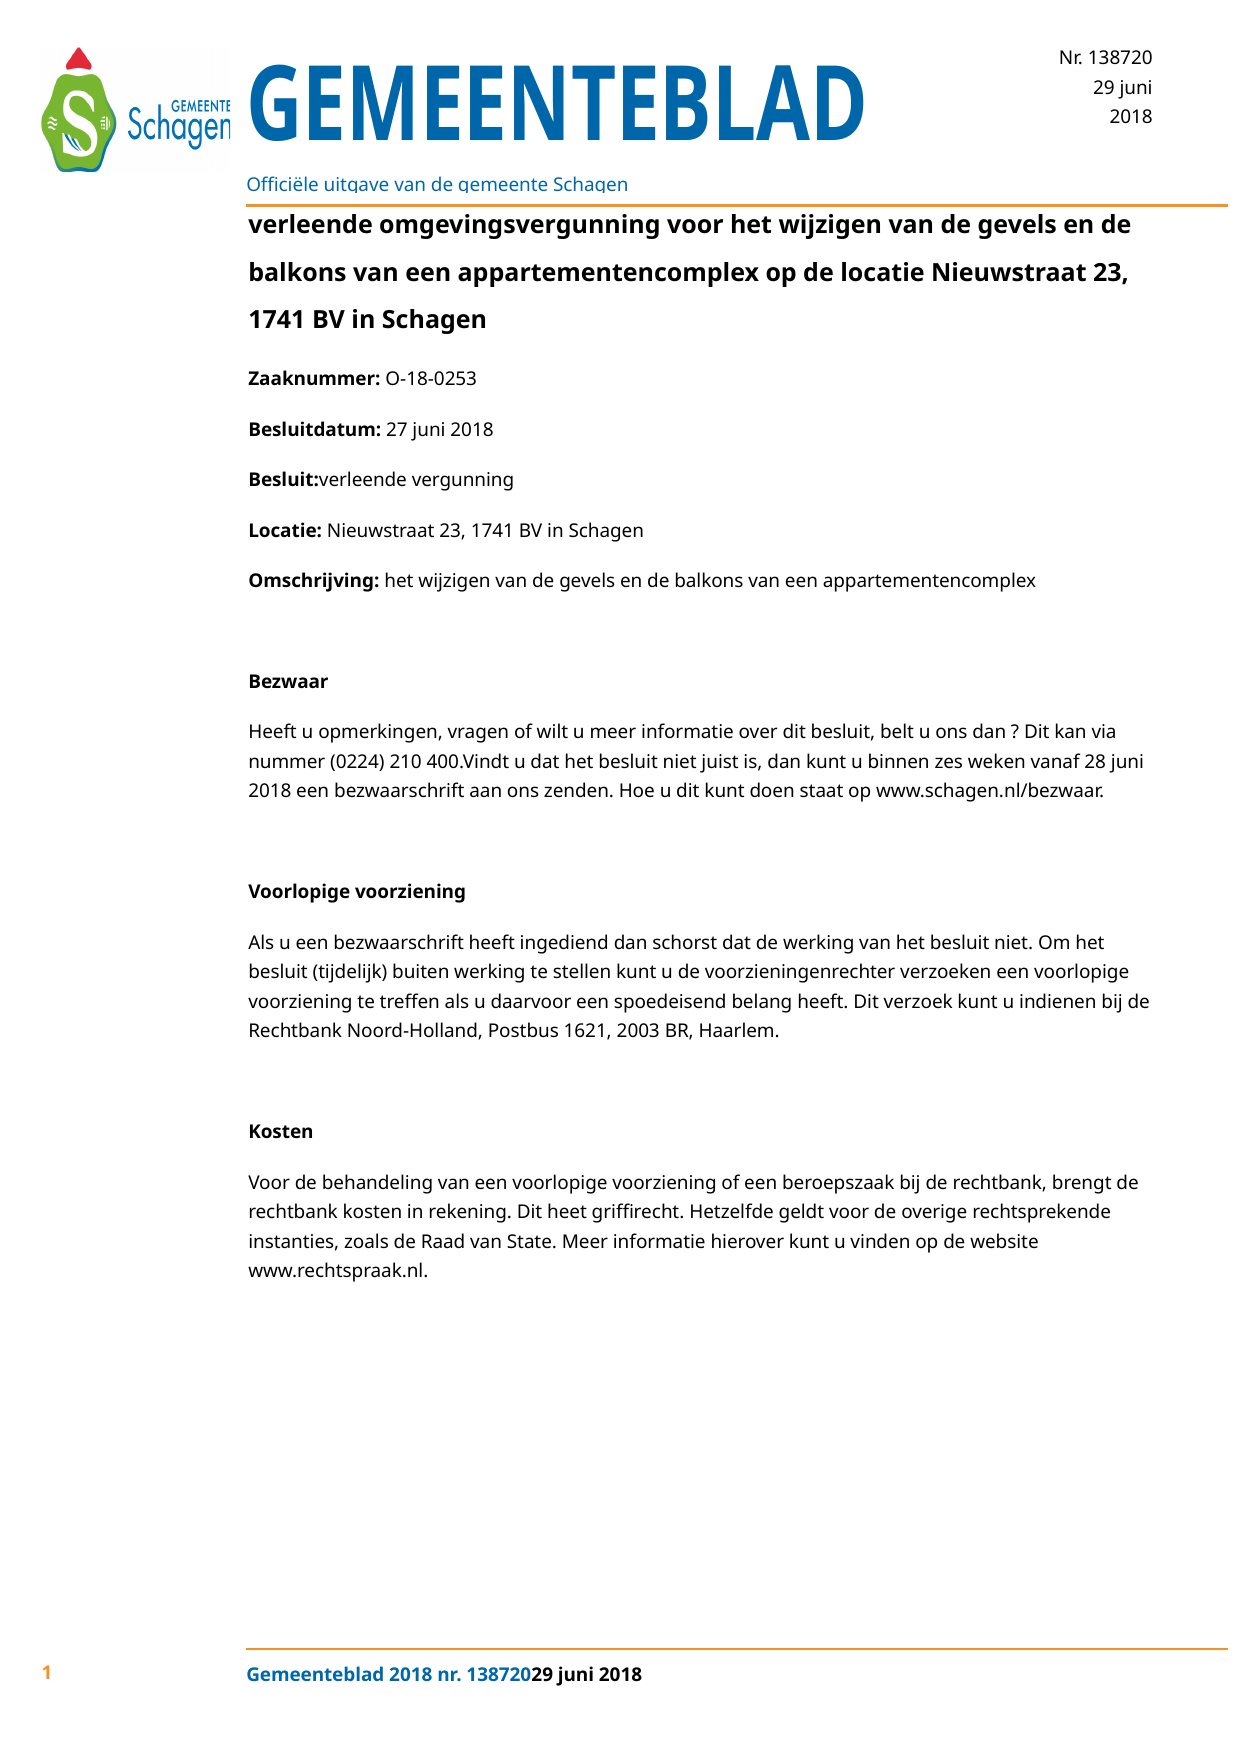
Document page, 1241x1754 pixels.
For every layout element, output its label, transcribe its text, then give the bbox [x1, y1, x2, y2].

text Bezwaar [248, 668, 1152, 694]
text Voorlopige voorziening [248, 878, 1152, 904]
text Zaaknummer: O-18-0253 [248, 366, 1152, 391]
text Besluit:verleende vergunning [248, 466, 1152, 492]
picture [41, 47, 231, 172]
text Locatie: Nieuwstraat 23, 1741 BV in Schagen [248, 517, 1152, 542]
text Kosten [248, 1118, 1152, 1144]
text Heeft u opmerkingen, vragen of wilt u meer informatie over dit besluit, belt u ons dan ? Dit kan via nummer (0224) 210 400.Vindt u dat het besluit niet juist is, dan kunt u binnen zes weken vanaf 28 juni 2018 een bezwaarschrift aan ons zenden. Hoe u dit kunt doen staat op www.schagen.nl/bezwaar. [248, 718, 1152, 803]
text Voor de behandeling van een voorlopige voorziening of een beroepszaak bij de rechtbank, brengt de rechtbank kosten in rekening. Dit heet griffirecht. Hetzelfde geldt voor de overige rechtsprekende instanties, zoals de Raad van State. Meer informatie hierover kunt u vinden op de website www.rechtspraak.nl. [248, 1169, 1152, 1283]
text verleende omgevingsvergunning voor het wijzigen van de gevels en de balkons van een appartementencomplex op de locatie Nieuwstraat 23, 1741 BV in Schagen [248, 207, 1152, 336]
text Besluitdatum: 27 juni 2018 [248, 416, 1152, 442]
text Omschrijving: het wijzigen van de gevels en de balkons van een appartementencomplex [248, 567, 1152, 593]
text Als u een bezwaarschrift heeft ingediend dan schorst dat de werking van het besluit niet. Om het besluit (tijdelijk) buiten werking te stellen kunt u de voorzieningenrechter verzoeken een voorlopige voorziening te treffen als u daarvoor een spoedeisend belang heeft. Dit verzoek kunt u indienen bij de Rechtbank Noord-Holland, Postbus 1621, 2003 BR, Haarlem. [248, 929, 1152, 1043]
